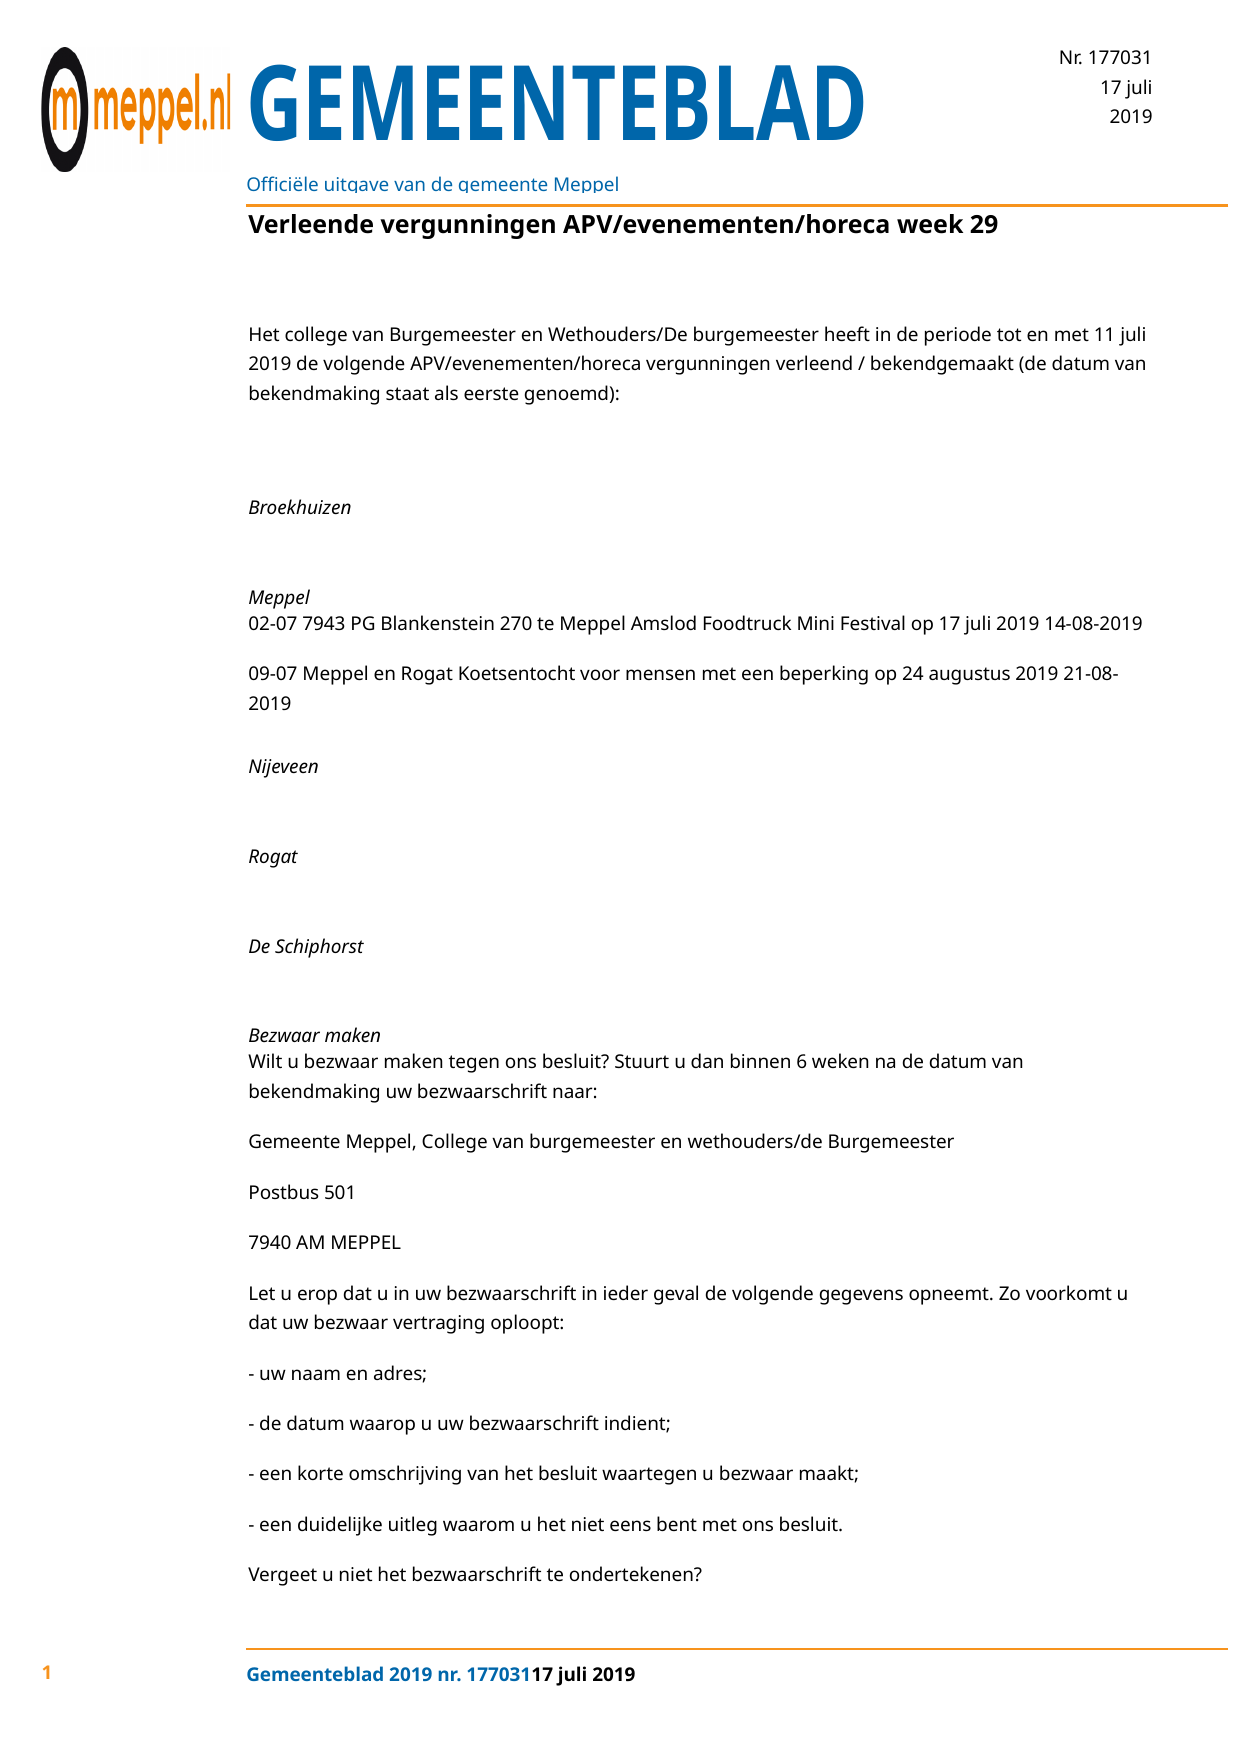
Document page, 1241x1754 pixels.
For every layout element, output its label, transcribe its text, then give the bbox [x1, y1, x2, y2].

text - uw naam en adres; [248, 1360, 1152, 1385]
text - een duidelijke uitleg waarom u het niet eens bent met ons besluit. [248, 1511, 1152, 1537]
text De Schiphorst [248, 933, 1152, 959]
text Rogat [248, 843, 1152, 869]
text Nijeveen [248, 754, 1152, 779]
text Vergeet u niet het bezwaarschrift te ondertekenen? [248, 1561, 1152, 1587]
text Broekhuizen [248, 494, 1152, 520]
text Let u erop dat u in uw bezwaarschrift in ieder geval de volgende gegevens opneemt. Zo voorkomt u dat uw bezwaar vertraging oploopt: [248, 1280, 1152, 1335]
picture [41, 47, 231, 172]
text 02-07 7943 PG Blankenstein 270 te Meppel Amslod Foodtruck Mini Festival op 17 juli 2019 14-08-2019 [248, 610, 1152, 635]
text Het college van Burgemeester en Wethouders/De burgemeester heeft in de periode tot en met 11 juli 2019 de volgende APV/evenementen/horeca vergunningen verleend / bekendgemaakt (de datum van bekendmaking staat als eerste genoemd): [248, 321, 1152, 406]
text Verleende vergunningen APV/evenementen/horeca week 29 [248, 207, 1152, 241]
text - de datum waarop u uw bezwaarschrift indient; [248, 1410, 1152, 1436]
text Bezwaar maken [248, 1023, 1152, 1048]
text Gemeente Meppel, College van burgemeester en wethouders/de Burgemeester [248, 1128, 1152, 1154]
text - een korte omschrijving van het besluit waartegen u bezwaar maakt; [248, 1461, 1152, 1486]
text Postbus 501 [248, 1179, 1152, 1204]
text 7940 AM MEPPEL [248, 1229, 1152, 1255]
text Wilt u bezwaar maken tegen ons besluit? Stuurt u dan binnen 6 weken na de datum van bekendmaking uw bezwaarschrift naar: [248, 1048, 1152, 1104]
text Meppel [248, 584, 1152, 610]
text 09-07 Meppel en Rogat Koetsentocht voor mensen met een beperking op 24 augustus 2019 21-08-2019 [248, 660, 1152, 715]
